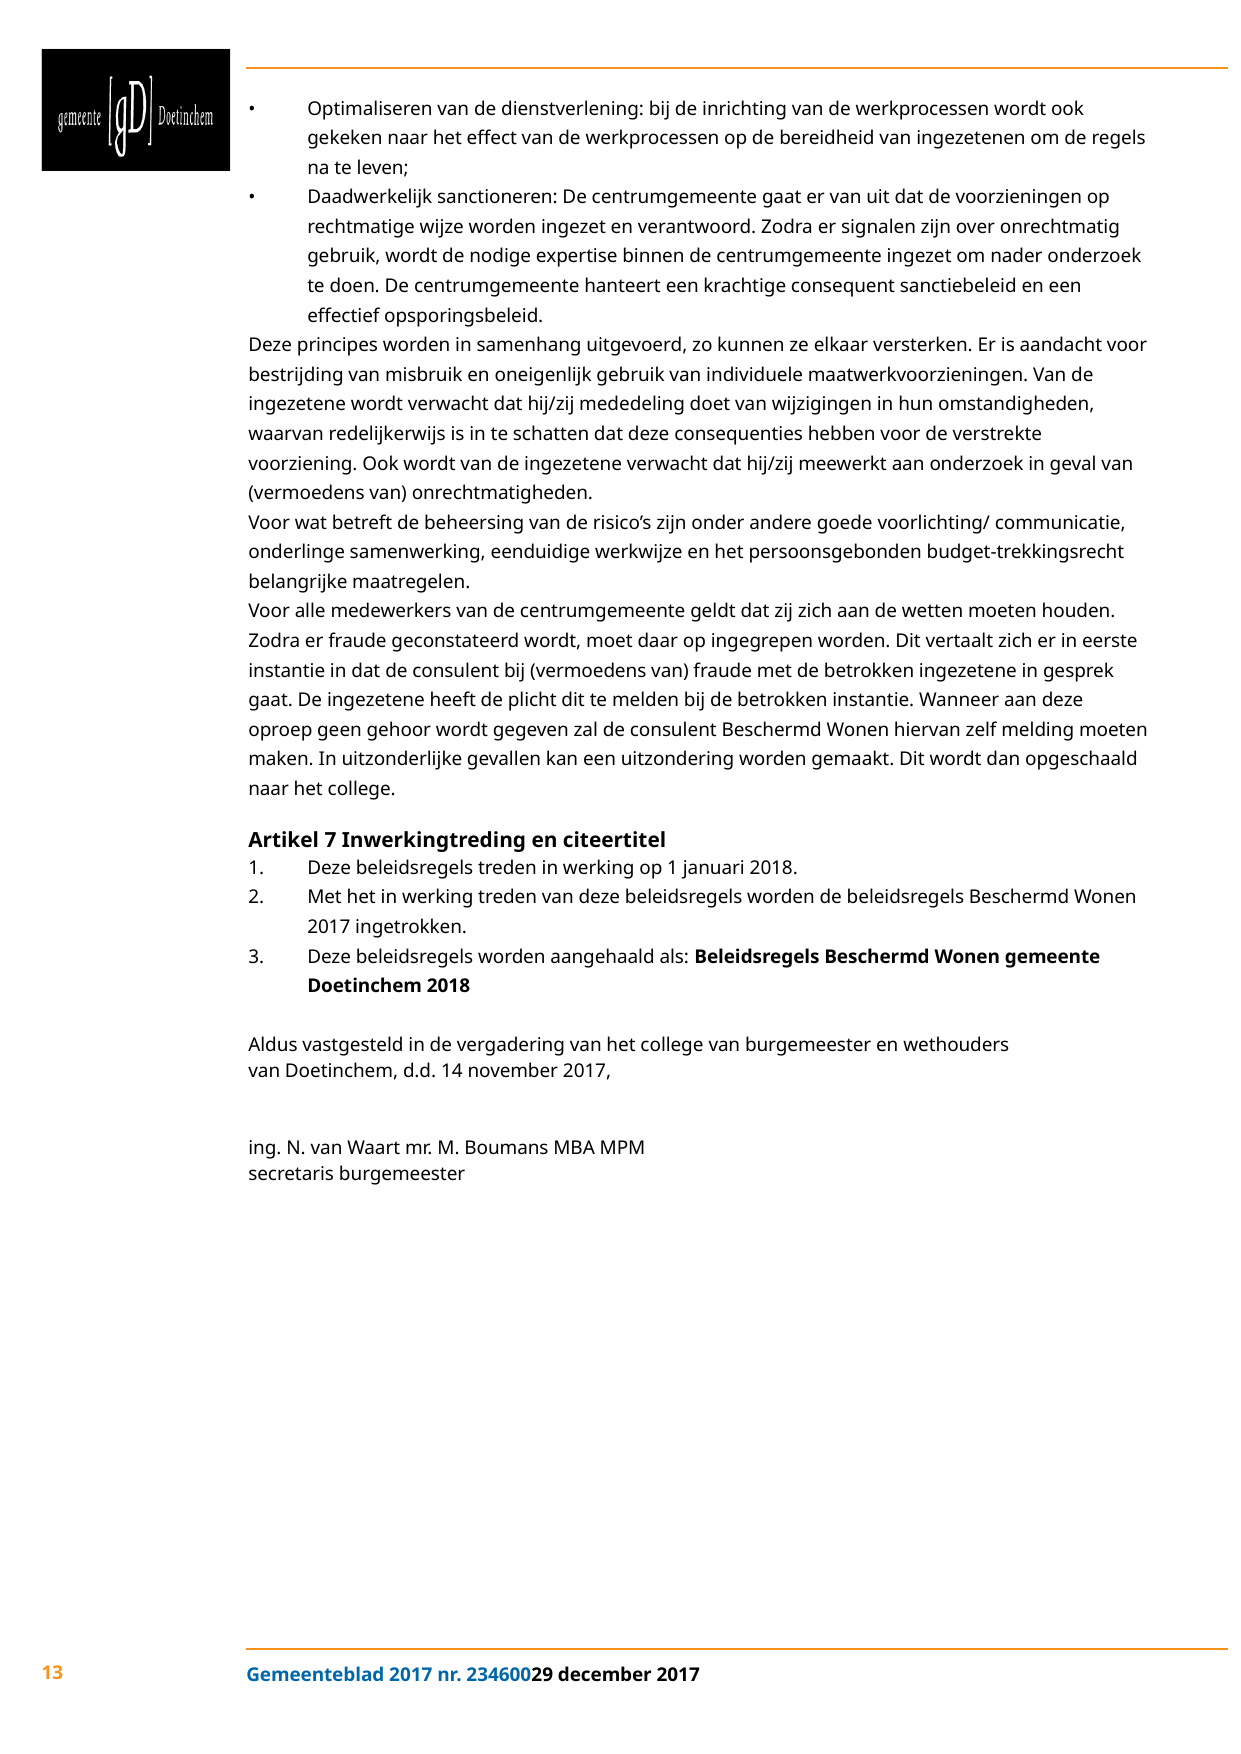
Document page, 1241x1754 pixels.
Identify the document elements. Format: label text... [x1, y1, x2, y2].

list Met het in werking treden van deze beleidsregels worden de beleidsregels Beschermd Wonen 2017 ingetrokken. [248, 884, 1152, 939]
text van Doetinchem, d.d. 14 november 2017, [248, 1057, 1152, 1083]
text Deze principes worden in samenhang uitgevoerd, zo kunnen ze elkaar versterken. Er is aandacht voor bestrijding van misbruik en oneigenlijk gebruik van individuele maatwerkvoorzieningen. Van de ingezetene wordt verwacht dat hij/zij mededeling doet van wijzigingen in hun omstandigheden, waarvan redelijkerwijs is in te schatten dat deze consequenties hebben voor de verstrekte voorziening. Ook wordt van de ingezetene verwacht dat hij/zij meewerkt aan onderzoek in geval van (vermoedens van) onrechtmatigheden. [248, 331, 1152, 505]
list Daadwerkelijk sanctioneren: De centrumgemeente gaat er van uit dat de voorzieningen op rechtmatige wijze worden ingezet en verantwoord. Zodra er signalen zijn over onrechtmatig gebruik, wordt de nodige expertise binnen de centrumgemeente ingezet om nader onderzoek te doen. De centrumgemeente hanteert een krachtige consequent sanctiebeleid en een effectief opsporingsbeleid. [248, 183, 1152, 328]
list Optimaliseren van de dienstverlening: bij de inrichting van de werkprocessen wordt ook gekeken naar het effect van de werkprocessen op de bereidheid van ingezetenen om de regels na te leven; [248, 95, 1152, 180]
list Deze beleidsregels treden in werking op 1 januari 2018. [248, 854, 1152, 880]
text ing. N. van Waart mr. M. Boumans MBA MPM [248, 1134, 1152, 1160]
text Voor alle medewerkers van de centrumgemeente geldt dat zij zich aan de wetten moeten houden. Zodra er fraude geconstateerd wordt, moet daar op ingegrepen worden. Dit vertaalt zich er in eerste instantie in dat de consulent bij (vermoedens van) fraude met de betrokken ingezetene in gesprek gaat. De ingezetene heeft de plicht dit te melden bij de betrokken instantie. Wanneer aan deze oproep geen gehoor wordt gegeven zal de consulent Beschermd Wonen hiervan zelf melding moeten maken. In uitzonderlijke gevallen kan een uitzondering worden gemaakt. Dit wordt dan opgeschaald naar het college. [248, 598, 1152, 801]
text Artikel 7 Inwerkingtreding en citeertitel [248, 826, 1152, 854]
text Voor wat betreft de beheersing van de risico’s zijn onder andere goede voorlichting/ communicatie, onderlinge samenwerking, eenduidige werkwijze en het persoonsgebonden budget-trekkingsrecht belangrijke maatregelen. [248, 509, 1152, 594]
picture [41, 47, 231, 172]
text secretaris burgemeester [248, 1160, 1152, 1186]
list Deze beleidsregels worden aangehaald als: Beleidsregels Beschermd Wonen gemeente Doetinchem 2018 [248, 943, 1152, 998]
text Aldus vastgesteld in de vergadering van het college van burgemeester en wethouders [248, 1032, 1152, 1057]
